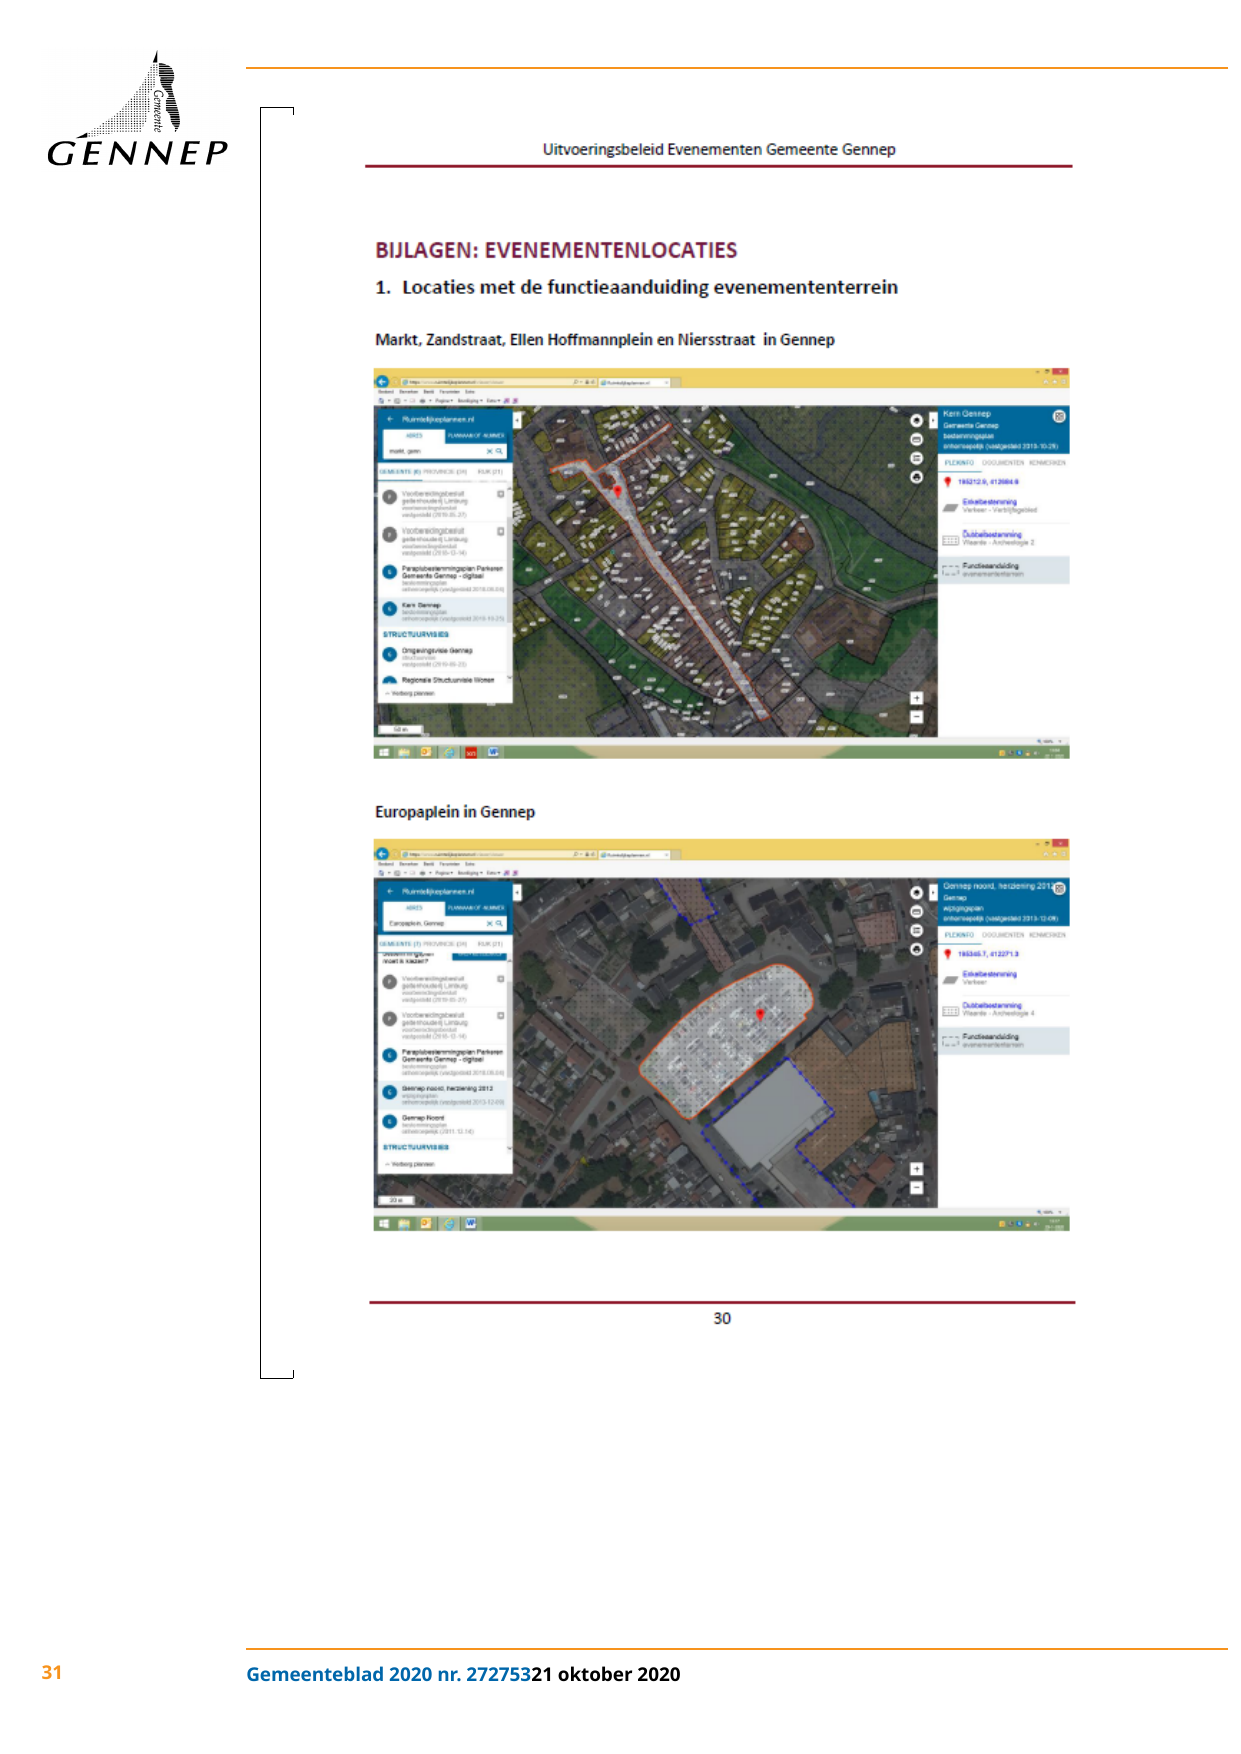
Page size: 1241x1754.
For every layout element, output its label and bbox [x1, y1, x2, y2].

picture [268, 115, 1173, 1370]
picture [41, 47, 231, 172]
